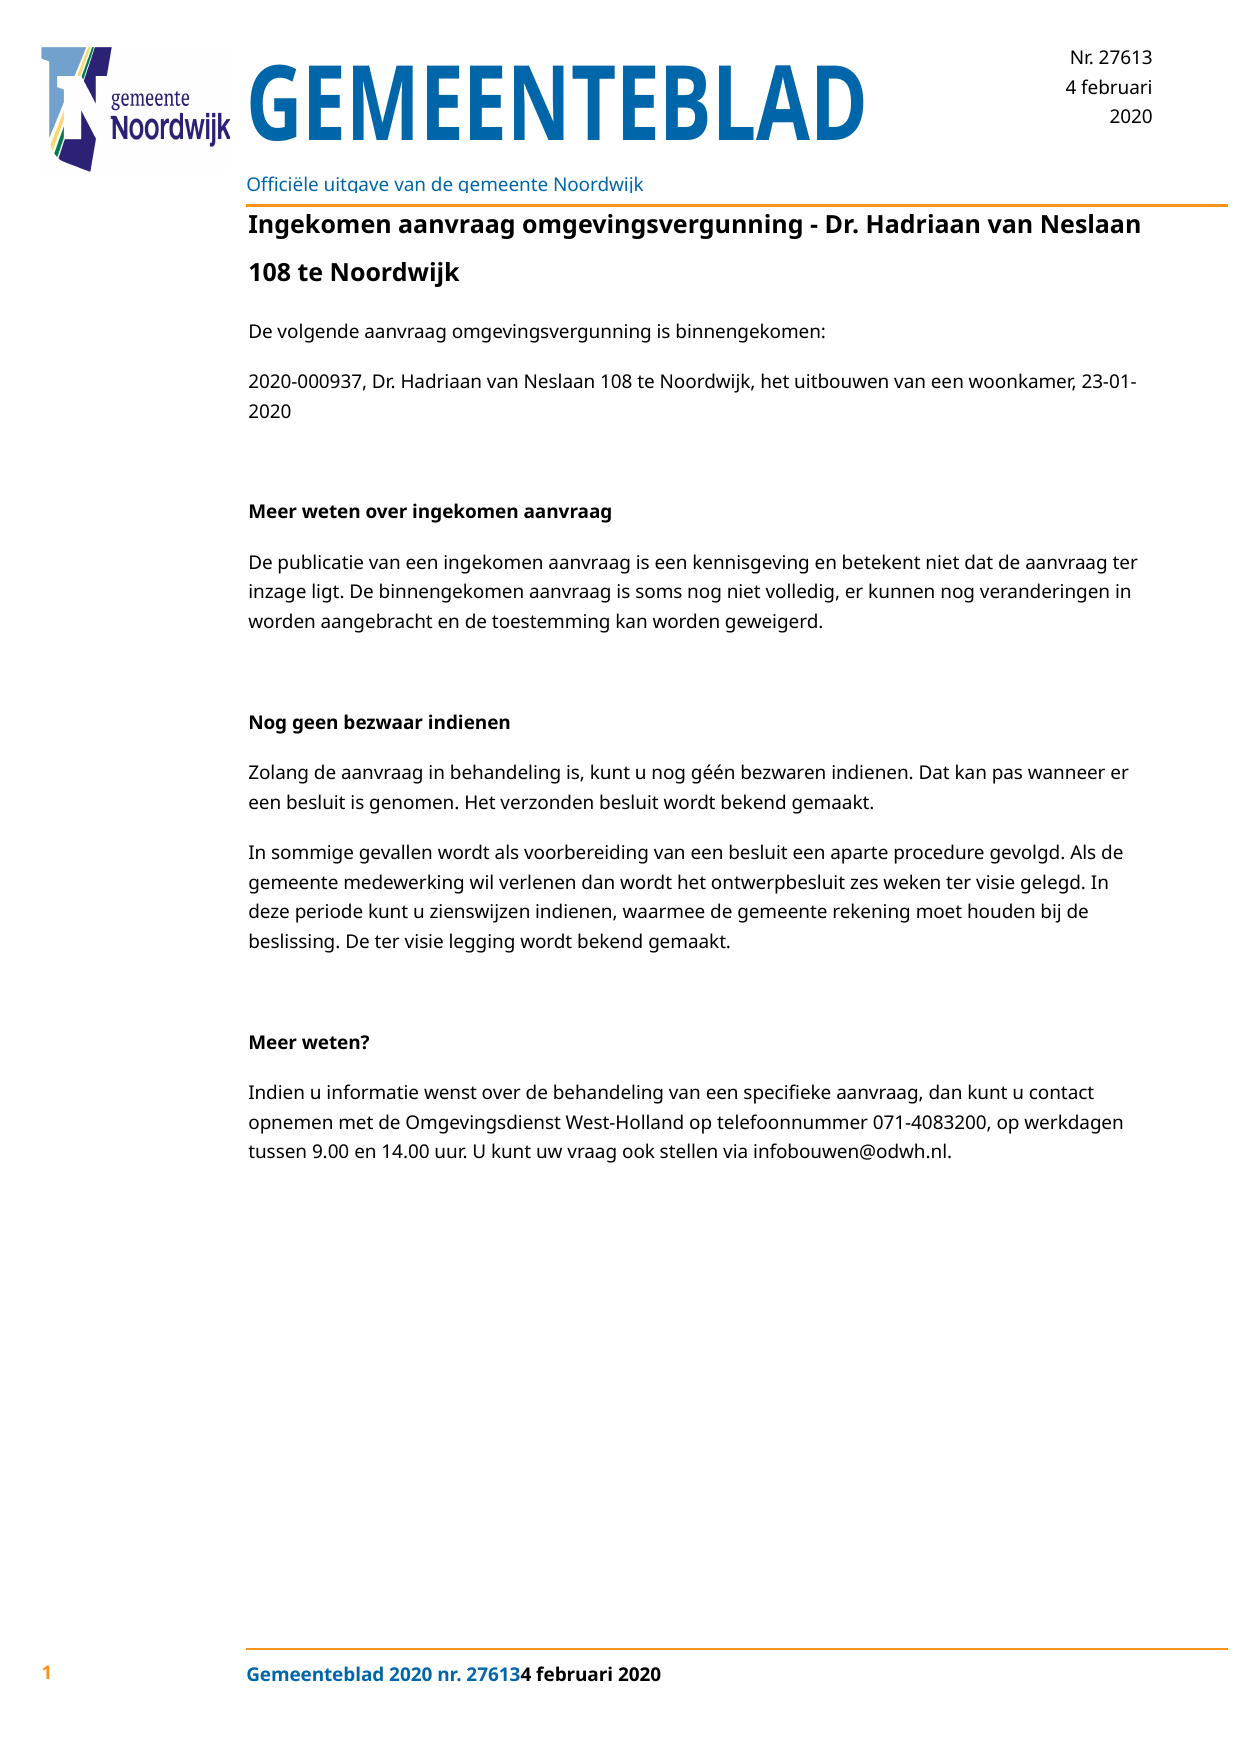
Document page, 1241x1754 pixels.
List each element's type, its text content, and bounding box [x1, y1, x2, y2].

picture [41, 47, 231, 172]
text 2020-000937, Dr. Hadriaan van Neslaan 108 te Noordwijk, het uitbouwen van een woonkamer, 23-01-2020 [248, 368, 1152, 424]
text Ingekomen aanvraag omgevingsvergunning - Dr. Hadriaan van Neslaan 108 te Noordwijk [248, 207, 1152, 288]
text Zolang de aanvraag in behandeling is, kunt u nog géén bezwaren indienen. Dat kan pas wanneer er een besluit is genomen. Het verzonden besluit wordt bekend gemaakt. [248, 759, 1152, 815]
text De publicatie van een ingekomen aanvraag is een kennisgeving en betekent niet dat de aanvraag ter inzage ligt. De binnengekomen aanvraag is soms nog niet volledig, er kunnen nog veranderingen in worden aangebracht en de toestemming kan worden geweigerd. [248, 549, 1152, 634]
text Nog geen bezwaar indienen [248, 709, 1152, 735]
text In sommige gevallen wordt als voorbereiding van een besluit een aparte procedure gevolgd. Als de gemeente medewerking wil verlenen dan wordt het ontwerpbesluit zes weken ter visie gelegd. In deze periode kunt u zienswijzen indienen, waarmee de gemeente rekening moet houden bij de beslissing. De ter visie legging wordt bekend gemaakt. [248, 839, 1152, 954]
text De volgende aanvraag omgevingsvergunning is binnengekomen: [248, 318, 1152, 344]
text Meer weten? [248, 1029, 1152, 1055]
text Meer weten over ingekomen aanvraag [248, 499, 1152, 524]
text Indien u informatie wenst over de behandeling van een specifieke aanvraag, dan kunt u contact opnemen met de Omgevingsdienst West-Holland op telefoonnummer 071-4083200, op werkdagen tussen 9.00 en 14.00 uur. U kunt uw vraag ook stellen via infobouwen@odwh.nl. [248, 1079, 1152, 1164]
